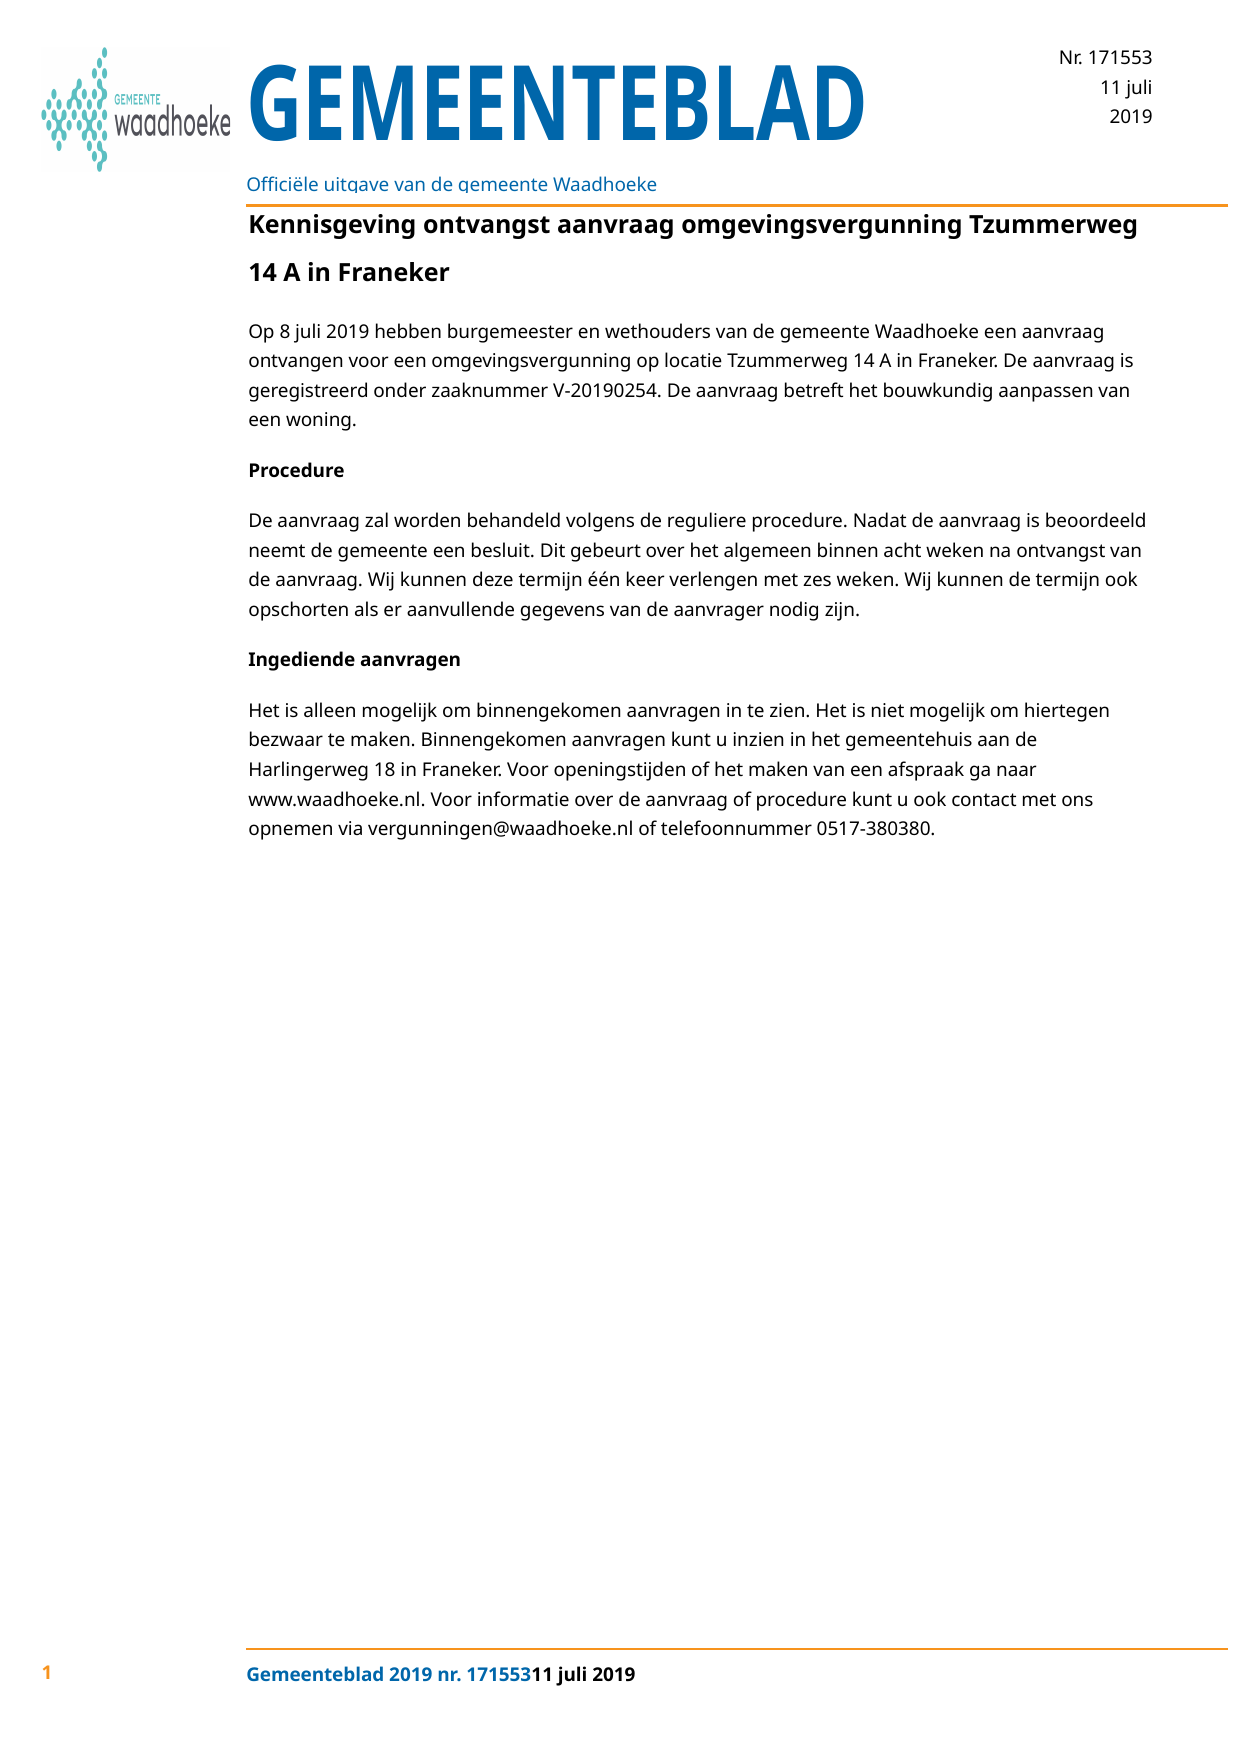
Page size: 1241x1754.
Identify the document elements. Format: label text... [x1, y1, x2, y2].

picture [41, 47, 231, 172]
text Procedure [248, 457, 1152, 483]
text De aanvraag zal worden behandeld volgens de reguliere procedure. Nadat de aanvraag is beoordeeld neemt de gemeente een besluit. Dit gebeurt over het algemeen binnen acht weken na ontvangst van de aanvraag. Wij kunnen deze termijn één keer verlengen met zes weken. Wij kunnen de termijn ook opschorten als er aanvullende gegevens van de aanvrager nodig zijn. [248, 507, 1152, 622]
text Op 8 juli 2019 hebben burgemeester en wethouders van de gemeente Waadhoeke een aanvraag ontvangen voor een omgevingsvergunning op locatie Tzummerweg 14 A in Franeker. De aanvraag is geregistreerd onder zaaknummer V-20190254. De aanvraag betreft het bouwkundig aanpassen van een woning. [248, 318, 1152, 432]
text Het is alleen mogelijk om binnengekomen aanvragen in te zien. Het is niet mogelijk om hiertegen bezwaar te maken. Binnengekomen aanvragen kunt u inzien in het gemeentehuis aan de Harlingerweg 18 in Franeker. Voor openingstijden of het maken van een afspraak ga naar www.waadhoeke.nl. Voor informatie over de aanvraag of procedure kunt u ook contact met ons opnemen via vergunningen@waadhoeke.nl of telefoonnummer 0517-380380. [248, 697, 1152, 841]
text Ingediende aanvragen [248, 647, 1152, 672]
text Kennisgeving ontvangst aanvraag omgevingsvergunning Tzummerweg 14 A in Franeker [248, 207, 1152, 288]
